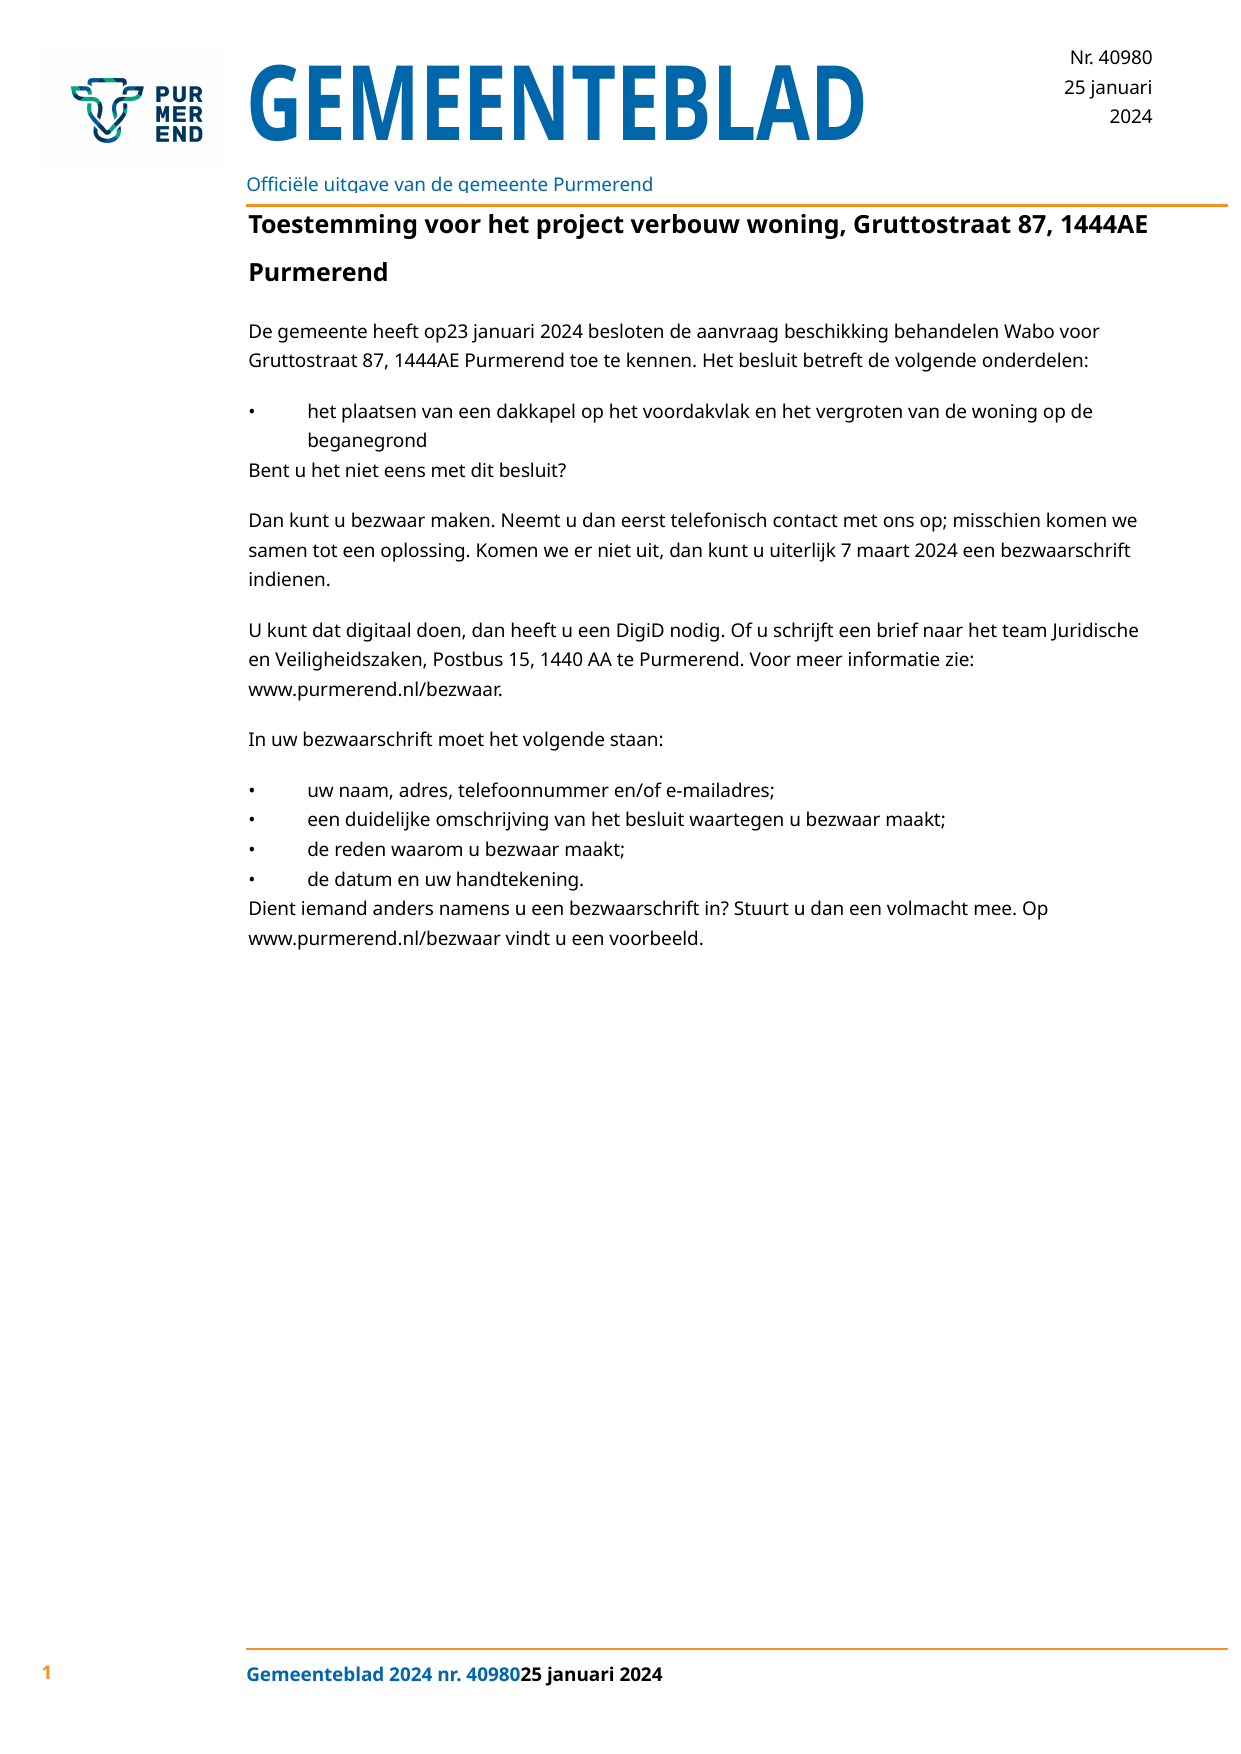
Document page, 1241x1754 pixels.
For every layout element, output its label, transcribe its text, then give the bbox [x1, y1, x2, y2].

text Toestemming voor het project verbouw woning, Gruttostraat 87, 1444AE Purmerend [248, 207, 1152, 288]
text U kunt dat digitaal doen, dan heeft u een DigiD nodig. Of u schrijft een brief naar het team Juridische en Veiligheidszaken, Postbus 15, 1440 AA te Purmerend. Voor meer informatie zie: www.purmerend.nl/bezwaar. [248, 617, 1152, 702]
text De gemeente heeft op23 januari 2024 besloten de aanvraag beschikking behandelen Wabo voor Gruttostraat 87, 1444AE Purmerend toe te kennen. Het besluit betreft de volgende onderdelen: [248, 318, 1152, 373]
list de reden waarom u bezwaar maakt; [248, 836, 1152, 862]
text Dan kunt u bezwaar maken. Neemt u dan eerst telefonisch contact met ons op; misschien komen we samen tot een oplossing. Komen we er niet uit, dan kunt u uiterlijk 7 maart 2024 een bezwaarschrift indienen. [248, 507, 1152, 592]
list het plaatsen van een dakkapel op het voordakvlak en het vergroten van de woning op de beganegrond [248, 398, 1152, 453]
text Bent u het niet eens met dit besluit? [248, 457, 1152, 483]
picture [41, 47, 231, 172]
list de datum en uw handtekening. [248, 866, 1152, 892]
text Dient iemand anders namens u een bezwaarschrift in? Stuurt u dan een volmacht mee. Op www.purmerend.nl/bezwaar vindt u een voorbeeld. [248, 895, 1152, 951]
list een duidelijke omschrijving van het besluit waartegen u bezwaar maakt; [248, 807, 1152, 832]
text In uw bezwaarschrift moet het volgende staan: [248, 727, 1152, 752]
list uw naam, adres, telefoonnummer en/of e-mailadres; [248, 777, 1152, 803]
